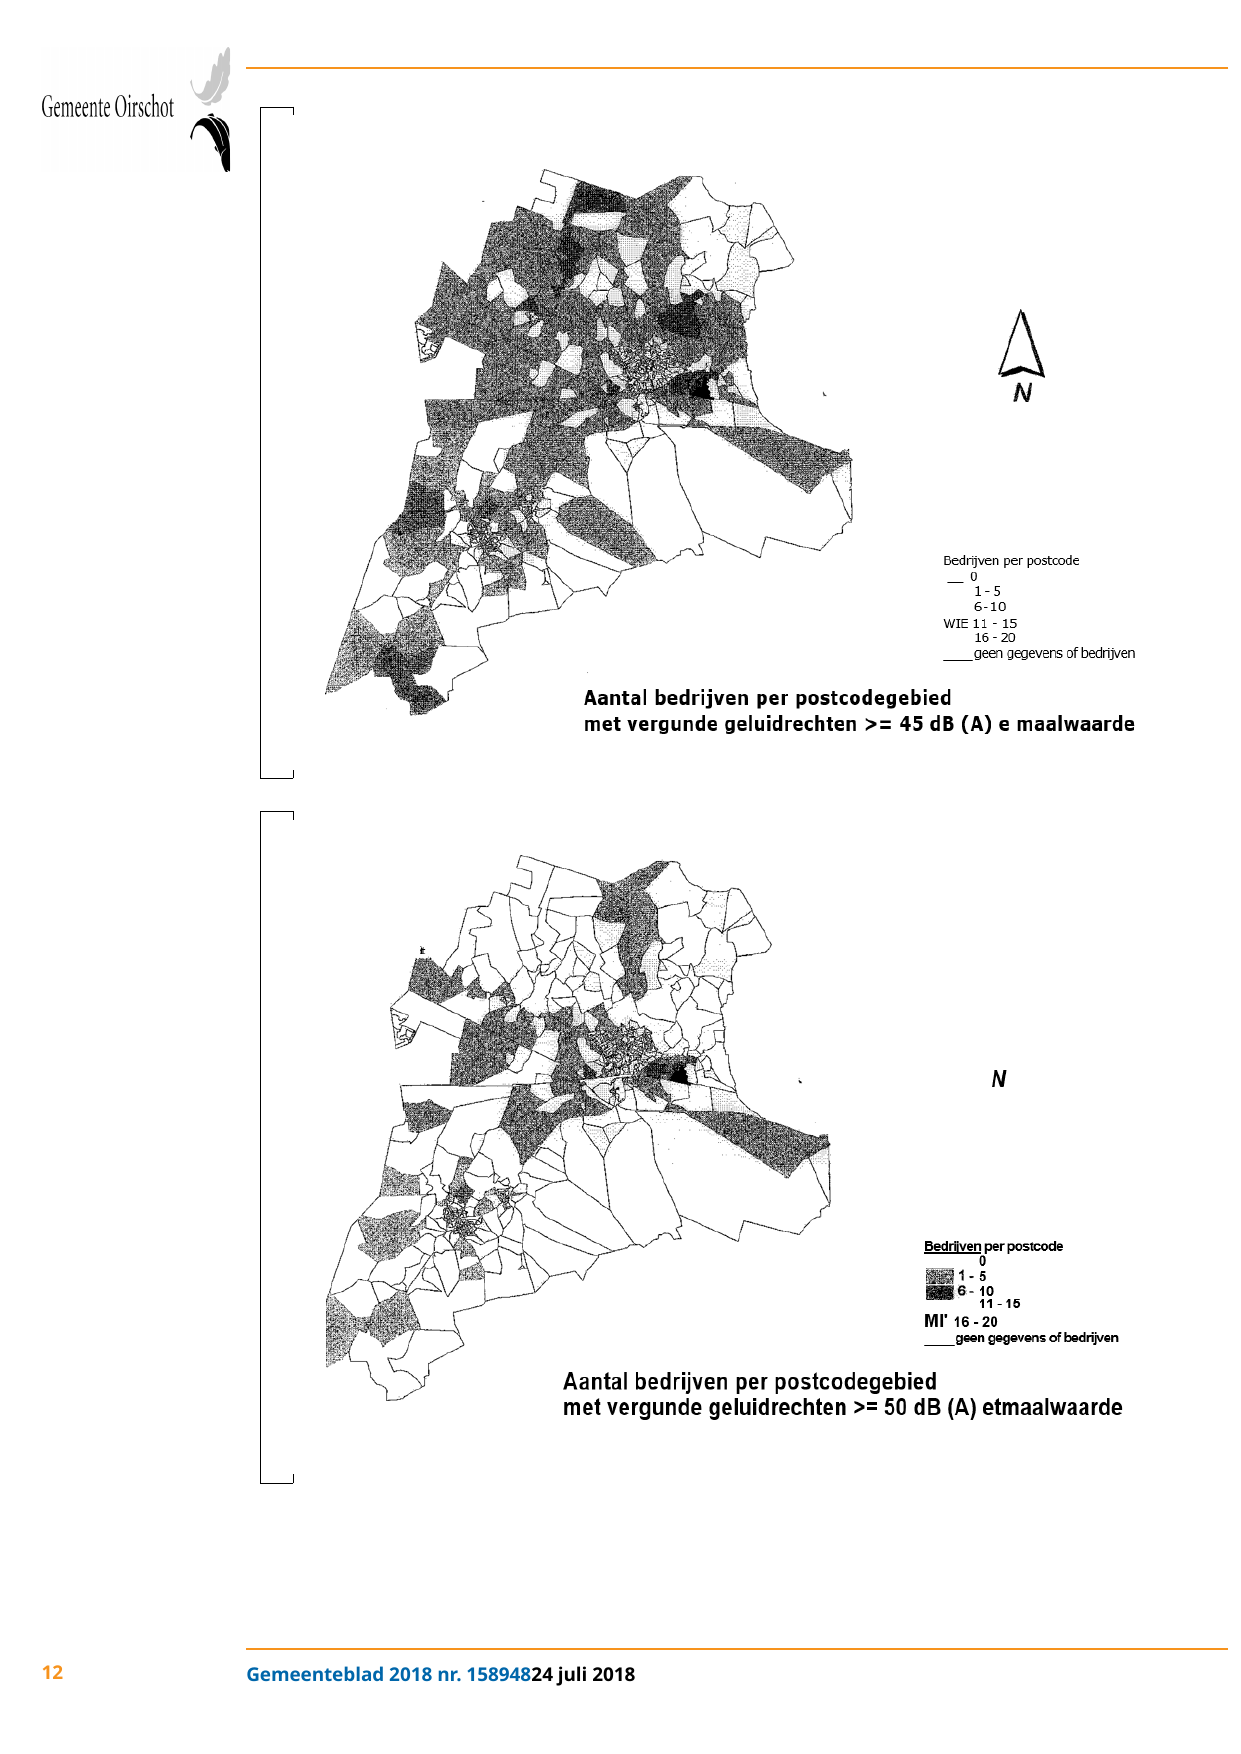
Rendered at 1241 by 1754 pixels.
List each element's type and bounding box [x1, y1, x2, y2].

picture [41, 47, 231, 172]
picture [268, 115, 1173, 770]
picture [268, 820, 1173, 1474]
